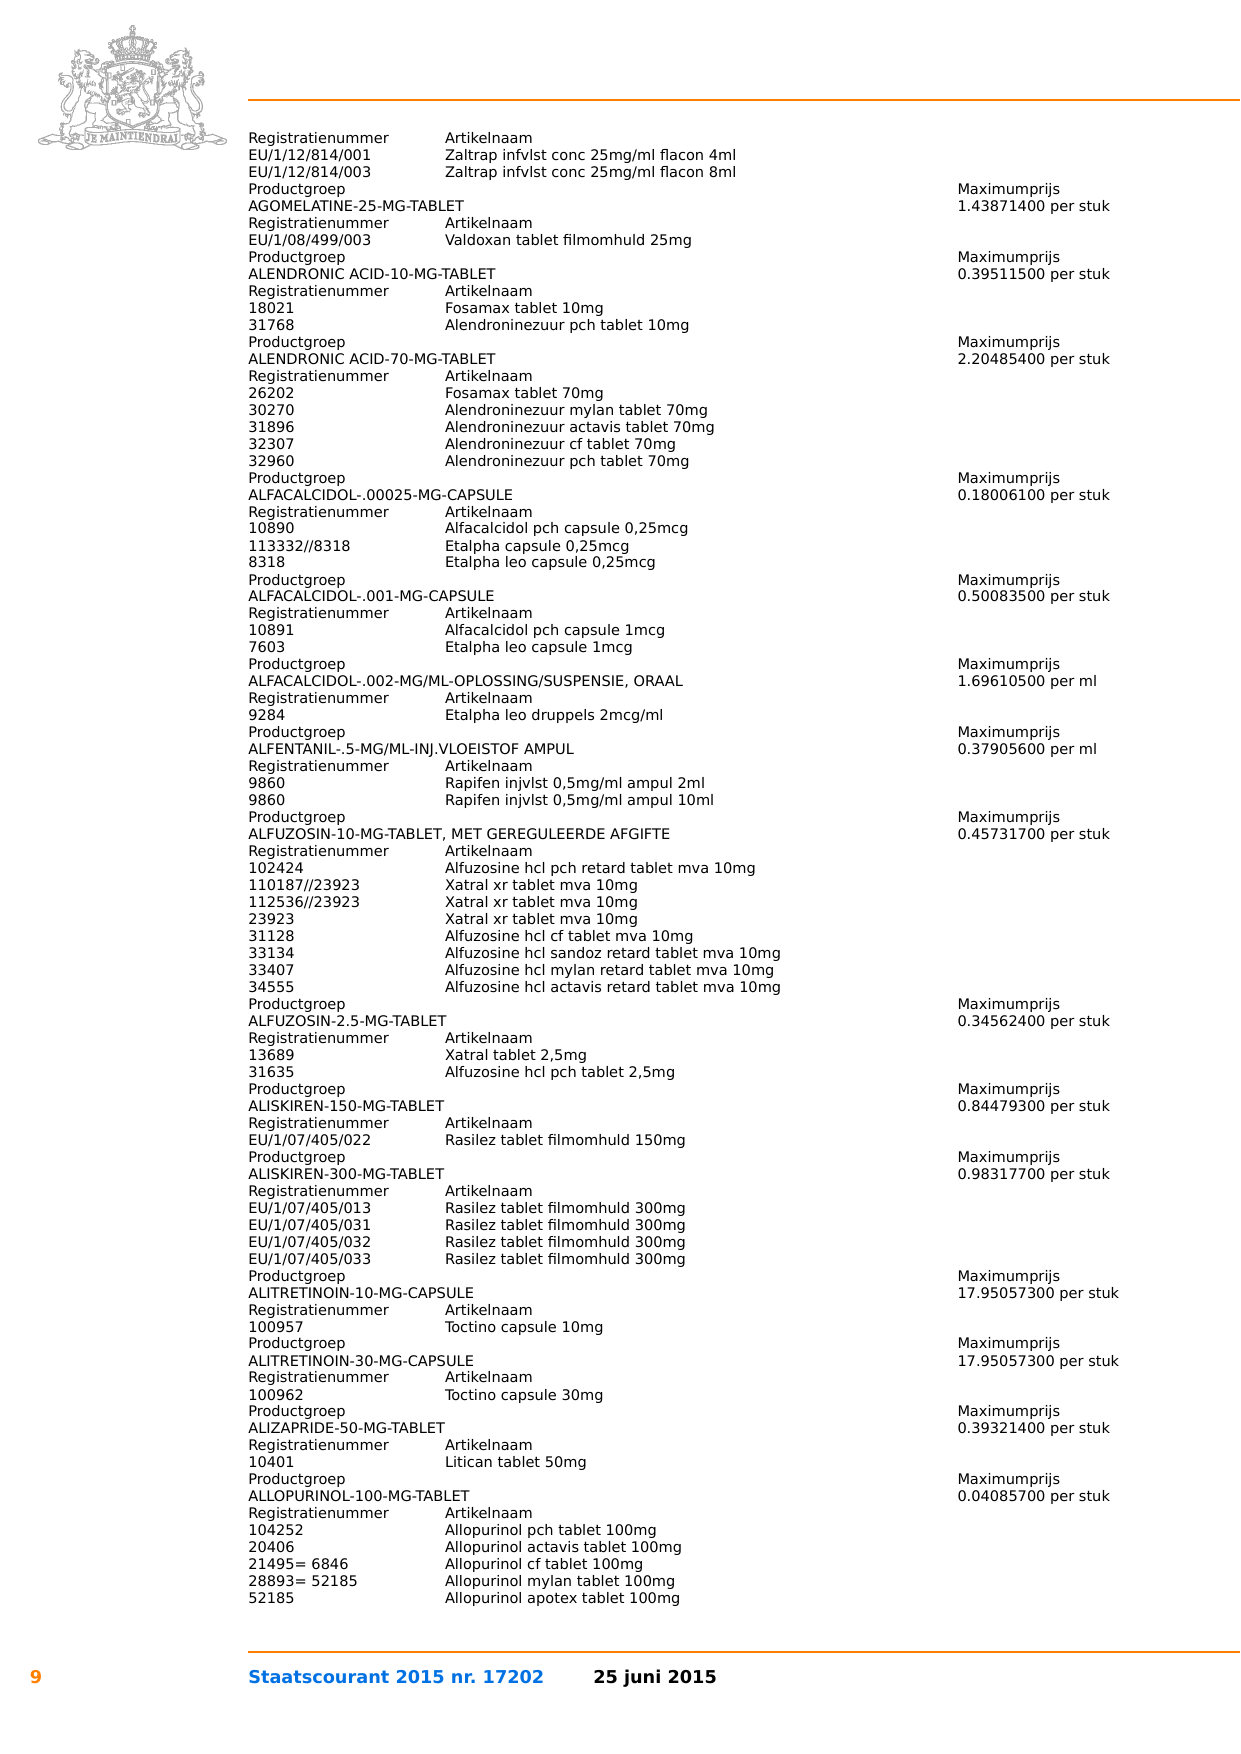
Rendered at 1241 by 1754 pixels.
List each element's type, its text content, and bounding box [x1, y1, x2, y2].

table_cell Productgroep [248, 181, 439, 198]
table_cell Alfacalcidol pch capsule 1mcg [439, 622, 951, 639]
table_cell Xatral xr tablet mva 10mg [439, 894, 951, 911]
table_cell [951, 1064, 1163, 1081]
table_cell 112536//23923 [248, 894, 439, 911]
table_cell [951, 317, 1163, 334]
table_cell 17.95057300 per stuk [951, 1285, 1163, 1301]
table_cell EU/1/07/405/032 [248, 1234, 439, 1251]
table_cell Litican tablet 50mg [439, 1454, 951, 1471]
table_cell [439, 470, 951, 486]
table_cell Fosamax tablet 10mg [439, 300, 951, 317]
table_cell Registratienummer [248, 1030, 439, 1047]
table_cell Productgroep [248, 571, 439, 588]
table_cell [951, 843, 1163, 860]
table_cell 18021 [248, 300, 439, 317]
table_cell 0.45731700 per stuk [951, 826, 1163, 843]
table_cell 9860 [248, 792, 439, 809]
table_cell Productgroep [248, 1335, 439, 1352]
table_cell ALISKIREN-150-MG-TABLET [248, 1098, 951, 1115]
table_cell [951, 605, 1163, 622]
table_cell [951, 945, 1163, 962]
table_cell [439, 996, 951, 1013]
table_cell Artikelnaam [439, 690, 951, 707]
table_cell Rasilez tablet filmomhuld 300mg [439, 1217, 951, 1233]
table_cell Artikelnaam [439, 1115, 951, 1132]
table_cell Productgroep [248, 1268, 439, 1284]
table_cell [951, 283, 1163, 300]
table_cell ALFACALCIDOL-.00025-MG-CAPSULE [248, 486, 951, 503]
table_cell Zaltrap infvlst conc 25mg/ml flacon 4ml [439, 147, 951, 164]
table_cell Maximumprijs [951, 996, 1163, 1013]
table_cell [439, 571, 951, 588]
table_cell Valdoxan tablet filmomhuld 25mg [439, 232, 951, 249]
table_cell 34555 [248, 979, 439, 996]
table_cell [951, 690, 1163, 707]
table_cell Productgroep [248, 470, 439, 486]
table_cell 0.98317700 per stuk [951, 1166, 1163, 1183]
table_cell Registratienummer [248, 1437, 439, 1454]
table_cell 1.43871400 per stuk [951, 198, 1163, 215]
table_cell [951, 1319, 1163, 1335]
table_cell Maximumprijs [951, 724, 1163, 741]
table_cell EU/1/07/405/013 [248, 1200, 439, 1217]
table_cell [951, 979, 1163, 996]
table_cell [951, 860, 1163, 877]
table_cell Registratienummer [248, 1183, 439, 1199]
table_cell Alendroninezuur actavis tablet 70mg [439, 419, 951, 436]
table_cell Maximumprijs [951, 1268, 1163, 1284]
table_cell [951, 1183, 1163, 1199]
table_cell 0.37905600 per ml [951, 741, 1163, 758]
table_cell Productgroep [248, 996, 439, 1013]
table_cell [951, 130, 1163, 147]
table_cell [439, 724, 951, 741]
table_cell Rasilez tablet filmomhuld 300mg [439, 1251, 951, 1267]
table_cell Allopurinol pch tablet 100mg [439, 1522, 951, 1539]
table_cell [951, 147, 1163, 164]
table_cell [951, 368, 1163, 384]
table_cell 23923 [248, 911, 439, 928]
table_cell 52185 [248, 1590, 439, 1607]
table_cell [951, 402, 1163, 418]
table_cell Productgroep [248, 249, 439, 266]
table_cell [951, 928, 1163, 945]
table_cell [951, 1200, 1163, 1217]
table_cell 31635 [248, 1064, 439, 1081]
table_cell Registratienummer [248, 368, 439, 384]
table_cell Productgroep [248, 1471, 439, 1488]
table_cell [951, 215, 1163, 232]
table_cell [439, 1335, 951, 1352]
table_cell Rasilez tablet filmomhuld 300mg [439, 1200, 951, 1217]
table_cell Productgroep [248, 1081, 439, 1098]
table_cell [951, 520, 1163, 537]
table_cell 113332//8318 [248, 538, 439, 554]
table_cell Alfuzosine hcl actavis retard tablet mva 10mg [439, 979, 951, 996]
table_cell [951, 1590, 1163, 1607]
table_cell Alendroninezuur pch tablet 70mg [439, 453, 951, 469]
table_cell Productgroep [248, 1149, 439, 1166]
table_cell Productgroep [248, 656, 439, 673]
table_cell AGOMELATINE-25-MG-TABLET [248, 198, 951, 215]
table_cell 0.39511500 per stuk [951, 266, 1163, 283]
table_cell ALITRETINOIN-10-MG-CAPSULE [248, 1285, 951, 1301]
table_cell 17.95057300 per stuk [951, 1353, 1163, 1369]
table_cell Registratienummer [248, 843, 439, 860]
table_cell [951, 792, 1163, 809]
table_cell EU/1/08/499/003 [248, 232, 439, 249]
table_cell [951, 911, 1163, 928]
table_cell Registratienummer [248, 1301, 439, 1318]
table_cell 0.39321400 per stuk [951, 1420, 1163, 1437]
table_cell [951, 554, 1163, 571]
table_cell Registratienummer [248, 1115, 439, 1132]
table_cell Artikelnaam [439, 1183, 951, 1199]
table_cell 21495= 6846 [248, 1556, 439, 1573]
table_cell [439, 656, 951, 673]
table_cell Zaltrap infvlst conc 25mg/ml flacon 8ml [439, 164, 951, 181]
table_cell 102424 [248, 860, 439, 877]
table_cell Alendroninezuur cf tablet 70mg [439, 436, 951, 452]
table_cell Registratienummer [248, 1369, 439, 1386]
table_cell 100962 [248, 1386, 439, 1403]
table_cell EU/1/12/814/003 [248, 164, 439, 181]
table_cell 28893= 52185 [248, 1573, 439, 1590]
table_cell [951, 1115, 1163, 1132]
table_cell Alfuzosine hcl pch retard tablet mva 10mg [439, 860, 951, 877]
table_cell Registratienummer [248, 758, 439, 775]
table_cell Etalpha leo capsule 1mcg [439, 639, 951, 656]
table_cell [951, 232, 1163, 249]
table_cell 32307 [248, 436, 439, 452]
table_cell 1.69610500 per ml [951, 673, 1163, 690]
table_cell Artikelnaam [439, 1301, 951, 1318]
table_cell Registratienummer [248, 504, 439, 520]
table_cell Registratienummer [248, 130, 439, 147]
table_cell Allopurinol mylan tablet 100mg [439, 1573, 951, 1590]
table_cell [439, 809, 951, 826]
table_cell Alfuzosine hcl mylan retard tablet mva 10mg [439, 962, 951, 979]
table_cell Rapifen injvlst 0,5mg/ml ampul 2ml [439, 775, 951, 792]
table_cell Alfacalcidol pch capsule 0,25mcg [439, 520, 951, 537]
table_cell 0.84479300 per stuk [951, 1098, 1163, 1115]
table_cell ALIZAPRIDE-50-MG-TABLET [248, 1420, 951, 1437]
table_cell Maximumprijs [951, 1081, 1163, 1098]
table_cell Xatral tablet 2,5mg [439, 1047, 951, 1064]
table_cell ALFACALCIDOL-.002-MG/ML-OPLOSSING/SUSPENSIE, ORAAL [248, 673, 951, 690]
table_cell [439, 249, 951, 266]
table_cell [951, 1301, 1163, 1318]
table_cell Artikelnaam [439, 1369, 951, 1386]
table_cell Maximumprijs [951, 1471, 1163, 1488]
table_cell Artikelnaam [439, 1505, 951, 1522]
table_cell 10890 [248, 520, 439, 537]
table_cell Maximumprijs [951, 1335, 1163, 1352]
table_cell Artikelnaam [439, 1437, 951, 1454]
table_cell [951, 894, 1163, 911]
table_cell Maximumprijs [951, 181, 1163, 198]
table_cell 33134 [248, 945, 439, 962]
table_cell Artikelnaam [439, 1030, 951, 1047]
table_cell Rapifen injvlst 0,5mg/ml ampul 10ml [439, 792, 951, 809]
table_cell 8318 [248, 554, 439, 571]
table_cell Artikelnaam [439, 758, 951, 775]
table_cell 100957 [248, 1319, 439, 1335]
table_cell 13689 [248, 1047, 439, 1064]
table_cell Xatral xr tablet mva 10mg [439, 877, 951, 894]
table_cell [439, 1149, 951, 1166]
table_cell [951, 419, 1163, 436]
table_cell Productgroep [248, 334, 439, 351]
table_cell 9860 [248, 775, 439, 792]
table_cell EU/1/07/405/022 [248, 1132, 439, 1149]
table_cell [439, 334, 951, 351]
table_cell Maximumprijs [951, 571, 1163, 588]
table_cell [951, 1437, 1163, 1454]
table_cell [951, 385, 1163, 402]
table_cell 2.20485400 per stuk [951, 351, 1163, 368]
table_cell 31896 [248, 419, 439, 436]
table_cell Allopurinol cf tablet 100mg [439, 1556, 951, 1573]
table_cell Artikelnaam [439, 368, 951, 384]
table_cell 30270 [248, 402, 439, 418]
table_cell [439, 1081, 951, 1098]
table_cell 0.50083500 per stuk [951, 588, 1163, 605]
table_cell [951, 962, 1163, 979]
table_cell [439, 1268, 951, 1284]
table_cell Fosamax tablet 70mg [439, 385, 951, 402]
table_cell Productgroep [248, 809, 439, 826]
table_cell EU/1/07/405/033 [248, 1251, 439, 1267]
table_cell [951, 1234, 1163, 1251]
table_cell [951, 436, 1163, 452]
table_cell Productgroep [248, 724, 439, 741]
table_cell [951, 1047, 1163, 1064]
table_cell ALISKIREN-300-MG-TABLET [248, 1166, 951, 1183]
table_cell [951, 1030, 1163, 1047]
table_cell [951, 164, 1163, 181]
table_cell Registratienummer [248, 690, 439, 707]
table_cell Artikelnaam [439, 605, 951, 622]
table_cell 31768 [248, 317, 439, 334]
table_cell [951, 1369, 1163, 1386]
table_cell [951, 1217, 1163, 1233]
table_cell 32960 [248, 453, 439, 469]
table_cell Alendroninezuur mylan tablet 70mg [439, 402, 951, 418]
table_cell Registratienummer [248, 605, 439, 622]
table_cell Maximumprijs [951, 1149, 1163, 1166]
table_cell 0.18006100 per stuk [951, 486, 1163, 503]
table_cell [951, 453, 1163, 469]
table_cell Maximumprijs [951, 334, 1163, 351]
table_cell Rasilez tablet filmomhuld 150mg [439, 1132, 951, 1149]
table_cell EU/1/07/405/031 [248, 1217, 439, 1233]
table_cell Artikelnaam [439, 504, 951, 520]
table_cell Alendroninezuur pch tablet 10mg [439, 317, 951, 334]
table_cell 0.04085700 per stuk [951, 1488, 1163, 1505]
table_cell 10401 [248, 1454, 439, 1471]
table_cell [951, 300, 1163, 317]
table_cell ALFUZOSIN-2.5-MG-TABLET [248, 1013, 951, 1030]
table_cell Etalpha leo druppels 2mcg/ml [439, 707, 951, 724]
table_cell EU/1/12/814/001 [248, 147, 439, 164]
table_cell Rasilez tablet filmomhuld 300mg [439, 1234, 951, 1251]
table_cell 31128 [248, 928, 439, 945]
table_cell [951, 758, 1163, 775]
table_cell 110187//23923 [248, 877, 439, 894]
table_cell [951, 1386, 1163, 1403]
table_cell [951, 538, 1163, 554]
table_cell [951, 1522, 1163, 1539]
table_cell Artikelnaam [439, 843, 951, 860]
table_cell [951, 1251, 1163, 1267]
table_cell ALENDRONIC ACID-10-MG-TABLET [248, 266, 951, 283]
table_cell ALITRETINOIN-30-MG-CAPSULE [248, 1353, 951, 1369]
table_cell 33407 [248, 962, 439, 979]
picture [38, 25, 227, 150]
table_cell 0.34562400 per stuk [951, 1013, 1163, 1030]
table_cell ALLOPURINOL-100-MG-TABLET [248, 1488, 951, 1505]
table_cell [951, 1505, 1163, 1522]
table_cell Maximumprijs [951, 470, 1163, 486]
table_cell [439, 1471, 951, 1488]
table_cell Etalpha capsule 0,25mcg [439, 538, 951, 554]
table_cell 20406 [248, 1539, 439, 1556]
table_cell [439, 181, 951, 198]
table_cell Maximumprijs [951, 249, 1163, 266]
table_cell [951, 1539, 1163, 1556]
table_cell Artikelnaam [439, 283, 951, 300]
table_cell [951, 1132, 1163, 1149]
table_cell Allopurinol actavis tablet 100mg [439, 1539, 951, 1556]
table_cell [951, 877, 1163, 894]
table_cell Registratienummer [248, 1505, 439, 1522]
table_cell Artikelnaam [439, 130, 951, 147]
table_cell Registratienummer [248, 215, 439, 232]
table_cell [951, 504, 1163, 520]
table_cell Productgroep [248, 1403, 439, 1420]
table_cell [951, 1454, 1163, 1471]
table_cell ALFENTANIL-.5-MG/ML-INJ.VLOEISTOF AMPUL [248, 741, 951, 758]
table_cell Etalpha leo capsule 0,25mcg [439, 554, 951, 571]
table_cell ALENDRONIC ACID-70-MG-TABLET [248, 351, 951, 368]
table_cell ALFACALCIDOL-.001-MG-CAPSULE [248, 588, 951, 605]
table_cell Toctino capsule 30mg [439, 1386, 951, 1403]
table_cell 26202 [248, 385, 439, 402]
table_cell [951, 775, 1163, 792]
table_cell Maximumprijs [951, 656, 1163, 673]
table_cell ALFUZOSIN-10-MG-TABLET, MET GEREGULEERDE AFGIFTE [248, 826, 951, 843]
table_cell [951, 1556, 1163, 1573]
table_cell [951, 639, 1163, 656]
table_cell Toctino capsule 10mg [439, 1319, 951, 1335]
table_cell [439, 1403, 951, 1420]
table_cell Maximumprijs [951, 1403, 1163, 1420]
table_cell Alfuzosine hcl pch tablet 2,5mg [439, 1064, 951, 1081]
table_cell 104252 [248, 1522, 439, 1539]
table_cell 7603 [248, 639, 439, 656]
table_cell 9284 [248, 707, 439, 724]
table_cell Alfuzosine hcl cf tablet mva 10mg [439, 928, 951, 945]
table_cell 10891 [248, 622, 439, 639]
table_cell Artikelnaam [439, 215, 951, 232]
table_cell Xatral xr tablet mva 10mg [439, 911, 951, 928]
table_cell [951, 707, 1163, 724]
table_cell Maximumprijs [951, 809, 1163, 826]
table_cell Allopurinol apotex tablet 100mg [439, 1590, 951, 1607]
table_cell Alfuzosine hcl sandoz retard tablet mva 10mg [439, 945, 951, 962]
table_cell [951, 1573, 1163, 1590]
table_cell [951, 622, 1163, 639]
table_cell Registratienummer [248, 283, 439, 300]
